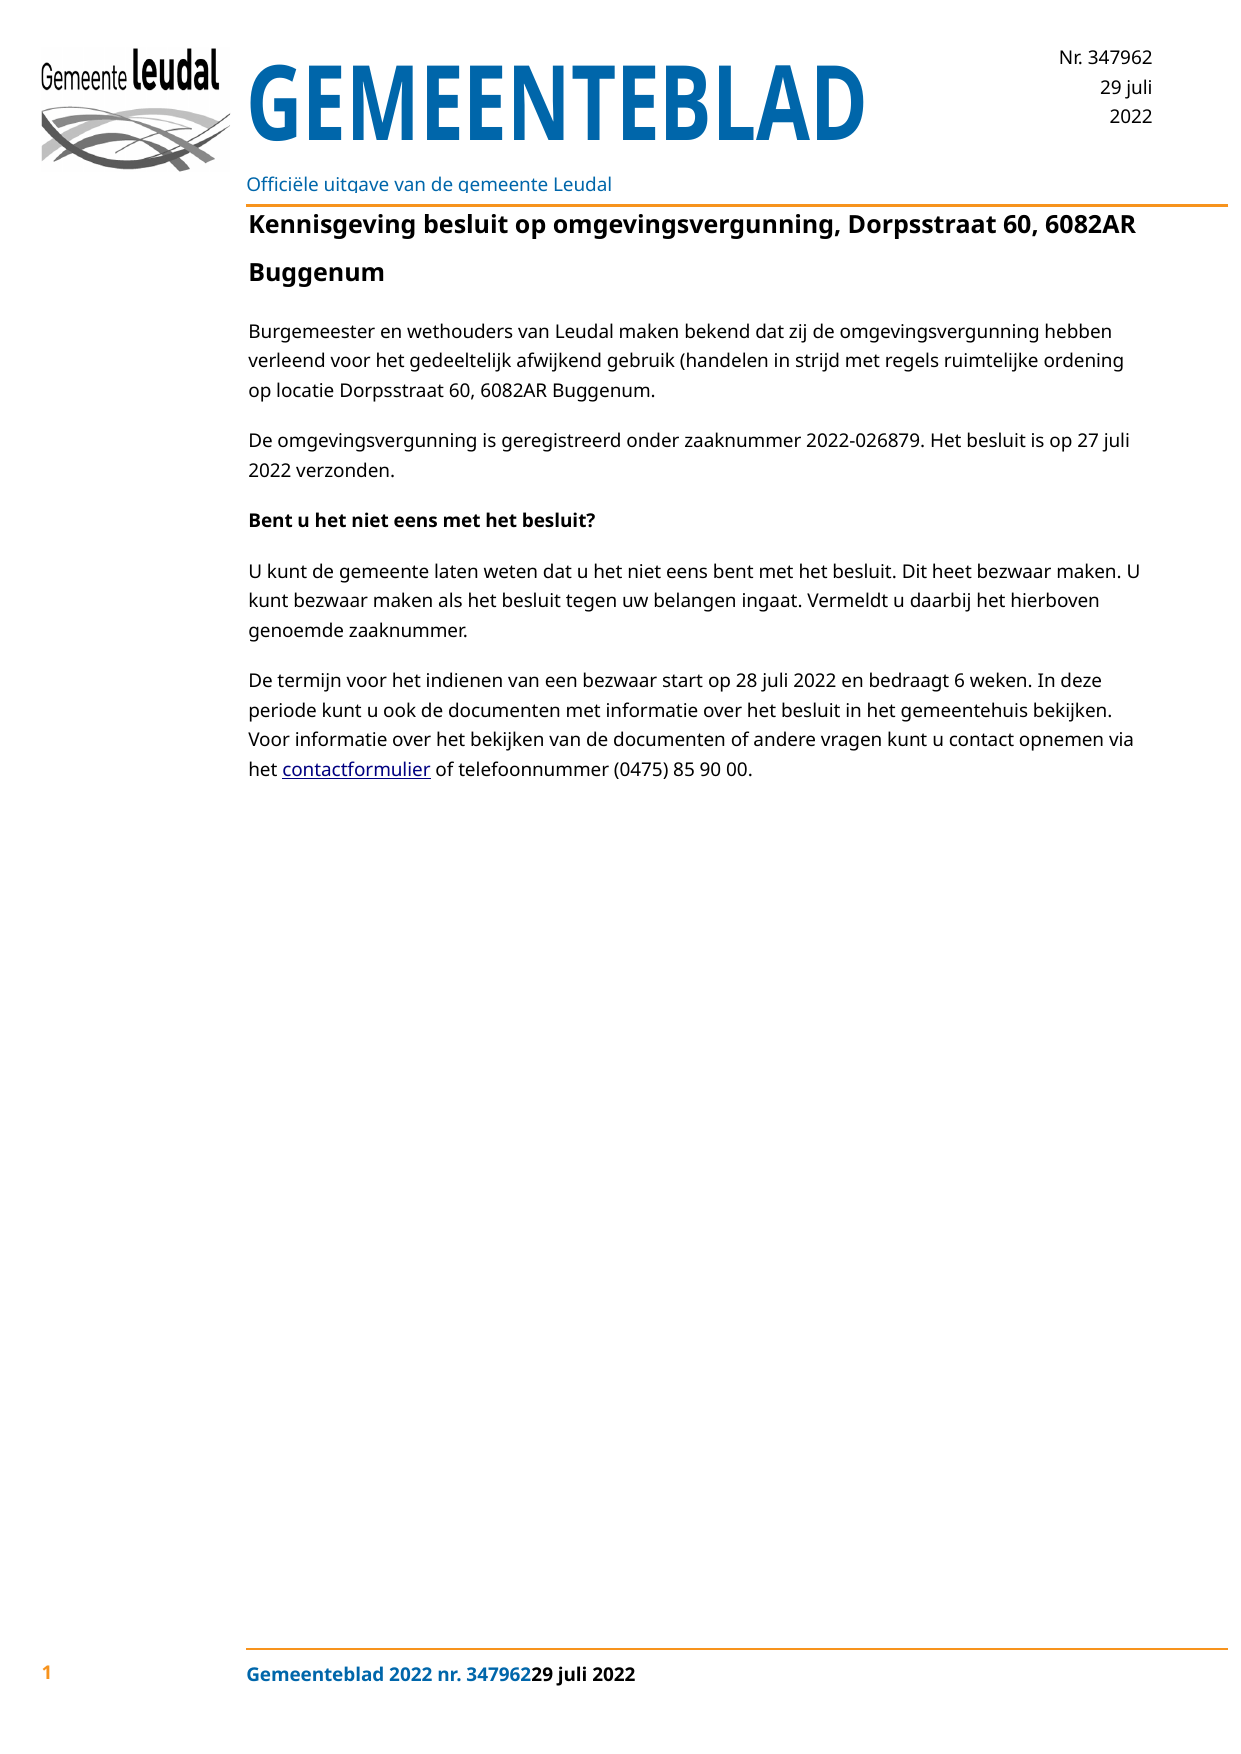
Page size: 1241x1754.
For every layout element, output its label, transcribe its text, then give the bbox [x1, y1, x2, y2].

text De termijn voor het indienen van een bezwaar start op 28 juli 2022 en bedraagt 6 weken. In deze periode kunt u ook de documenten met informatie over het besluit in het gemeentehuis bekijken. Voor informatie over het bekijken van de documenten of andere vragen kunt u contact opnemen via het contactformulier of telefoonnummer (0475) 85 90 00. [248, 667, 1152, 782]
text U kunt de gemeente laten weten dat u het niet eens bent met het besluit. Dit heet bezwaar maken. U kunt bezwaar maken als het besluit tegen uw belangen ingaat. Vermeldt u daarbij het hierboven genoemde zaaknummer. [248, 558, 1152, 643]
text De omgevingsvergunning is geregistreerd onder zaaknummer 2022-026879. Het besluit is op 27 juli 2022 verzonden. [248, 427, 1152, 483]
picture [41, 47, 231, 172]
text Bent u het niet eens met het besluit? [248, 507, 1152, 533]
text Kennisgeving besluit op omgevingsvergunning, Dorpsstraat 60, 6082AR Buggenum [248, 207, 1152, 288]
text Burgemeester en wethouders van Leudal maken bekend dat zij de omgevingsvergunning hebben verleend voor het gedeeltelijk afwijkend gebruik (handelen in strijd met regels ruimtelijke ordening op locatie Dorpsstraat 60, 6082AR Buggenum. [248, 318, 1152, 403]
